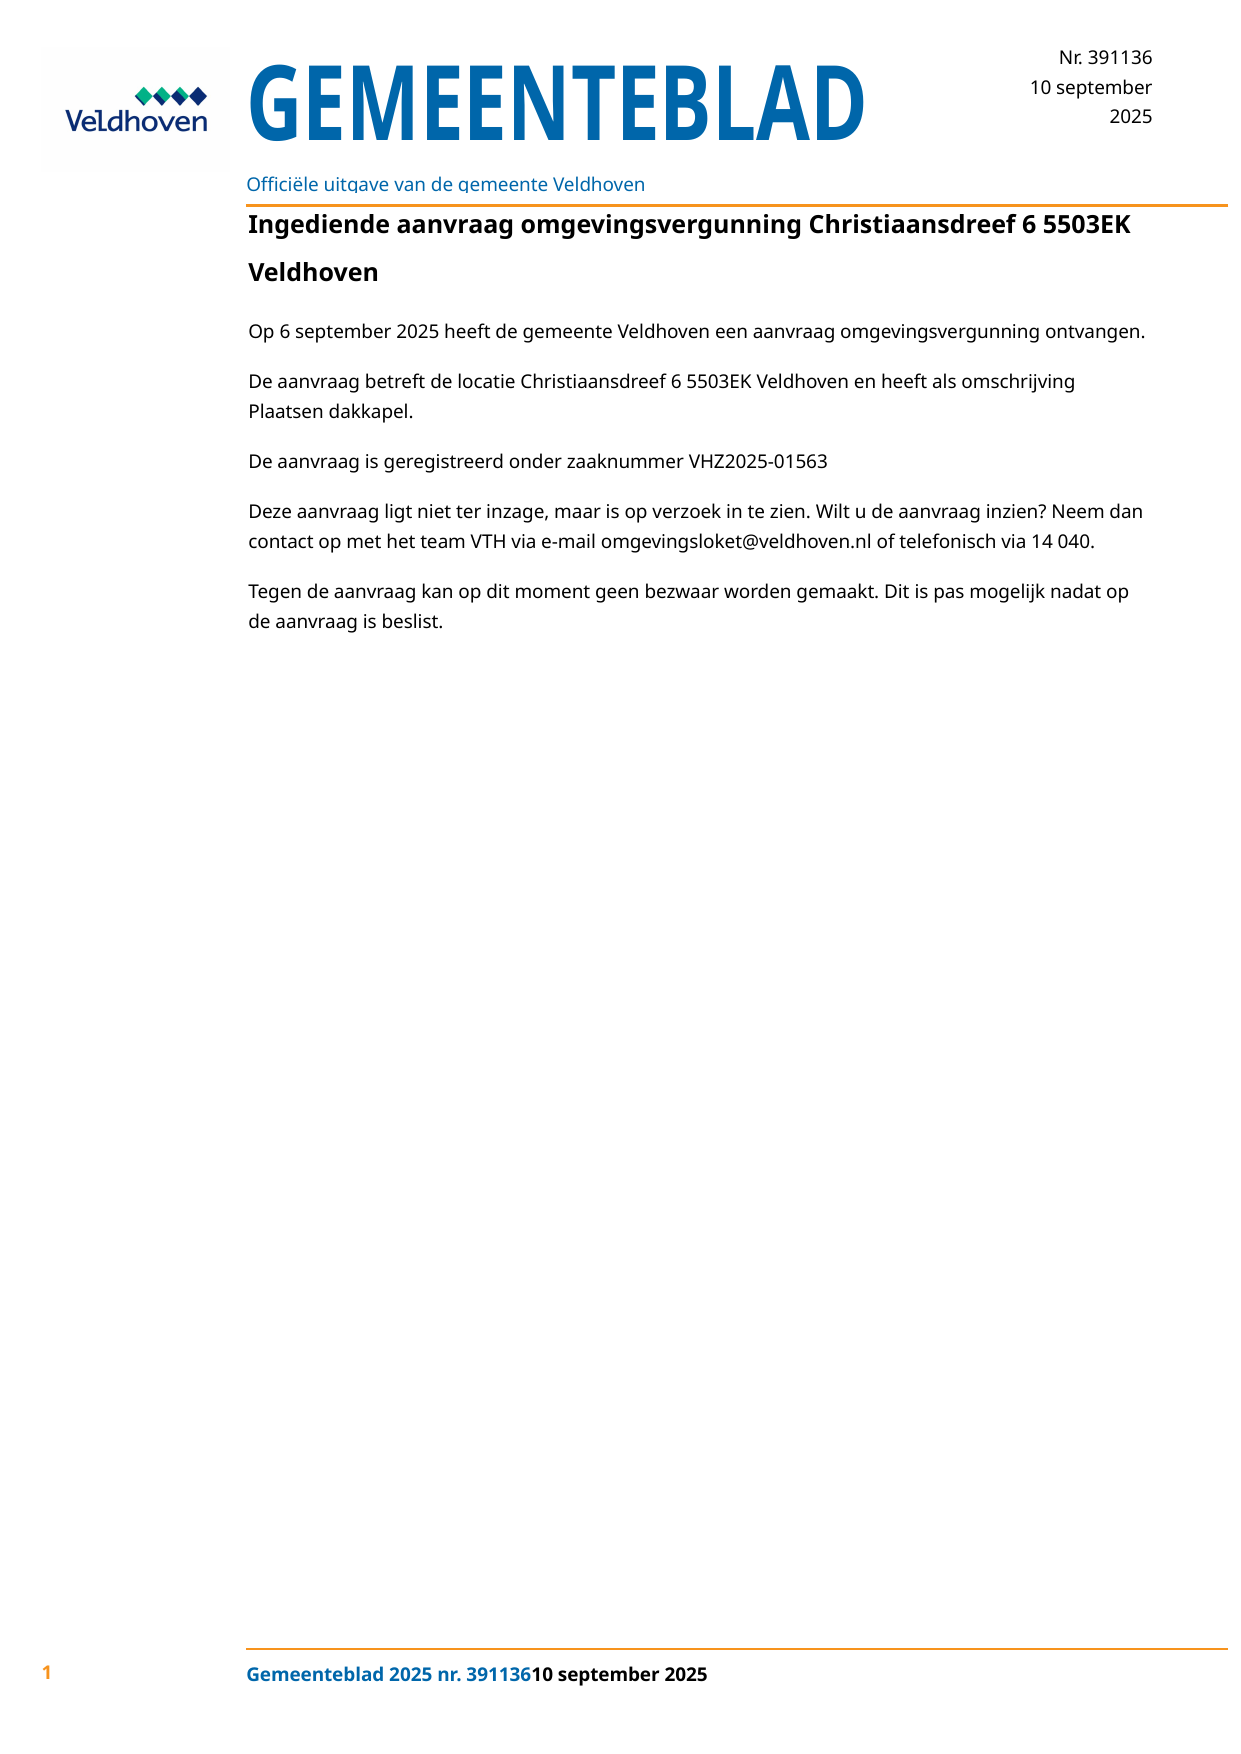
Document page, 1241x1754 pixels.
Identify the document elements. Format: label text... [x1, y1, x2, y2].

picture [41, 47, 231, 172]
text Op 6 september 2025 heeft de gemeente Veldhoven een aanvraag omgevingsvergunning ontvangen. [248, 318, 1152, 344]
text Deze aanvraag ligt niet ter inzage, maar is op verzoek in te zien. Wilt u de aanvraag inzien? Neem dan contact op met het team VTH via e-mail omgevingsloket@veldhoven.nl of telefonisch via 14 040. [248, 499, 1152, 554]
text Tegen de aanvraag kan op dit moment geen bezwaar worden gemaakt. Dit is pas mogelijk nadat op de aanvraag is beslist. [248, 579, 1152, 634]
text Ingediende aanvraag omgevingsvergunning Christiaansdreef 6 5503EK Veldhoven [248, 207, 1152, 288]
text De aanvraag is geregistreerd onder zaaknummer VHZ2025-01563 [248, 448, 1152, 474]
text De aanvraag betreft de locatie Christiaansdreef 6 5503EK Veldhoven en heeft als omschrijving Plaatsen dakkapel. [248, 368, 1152, 424]
